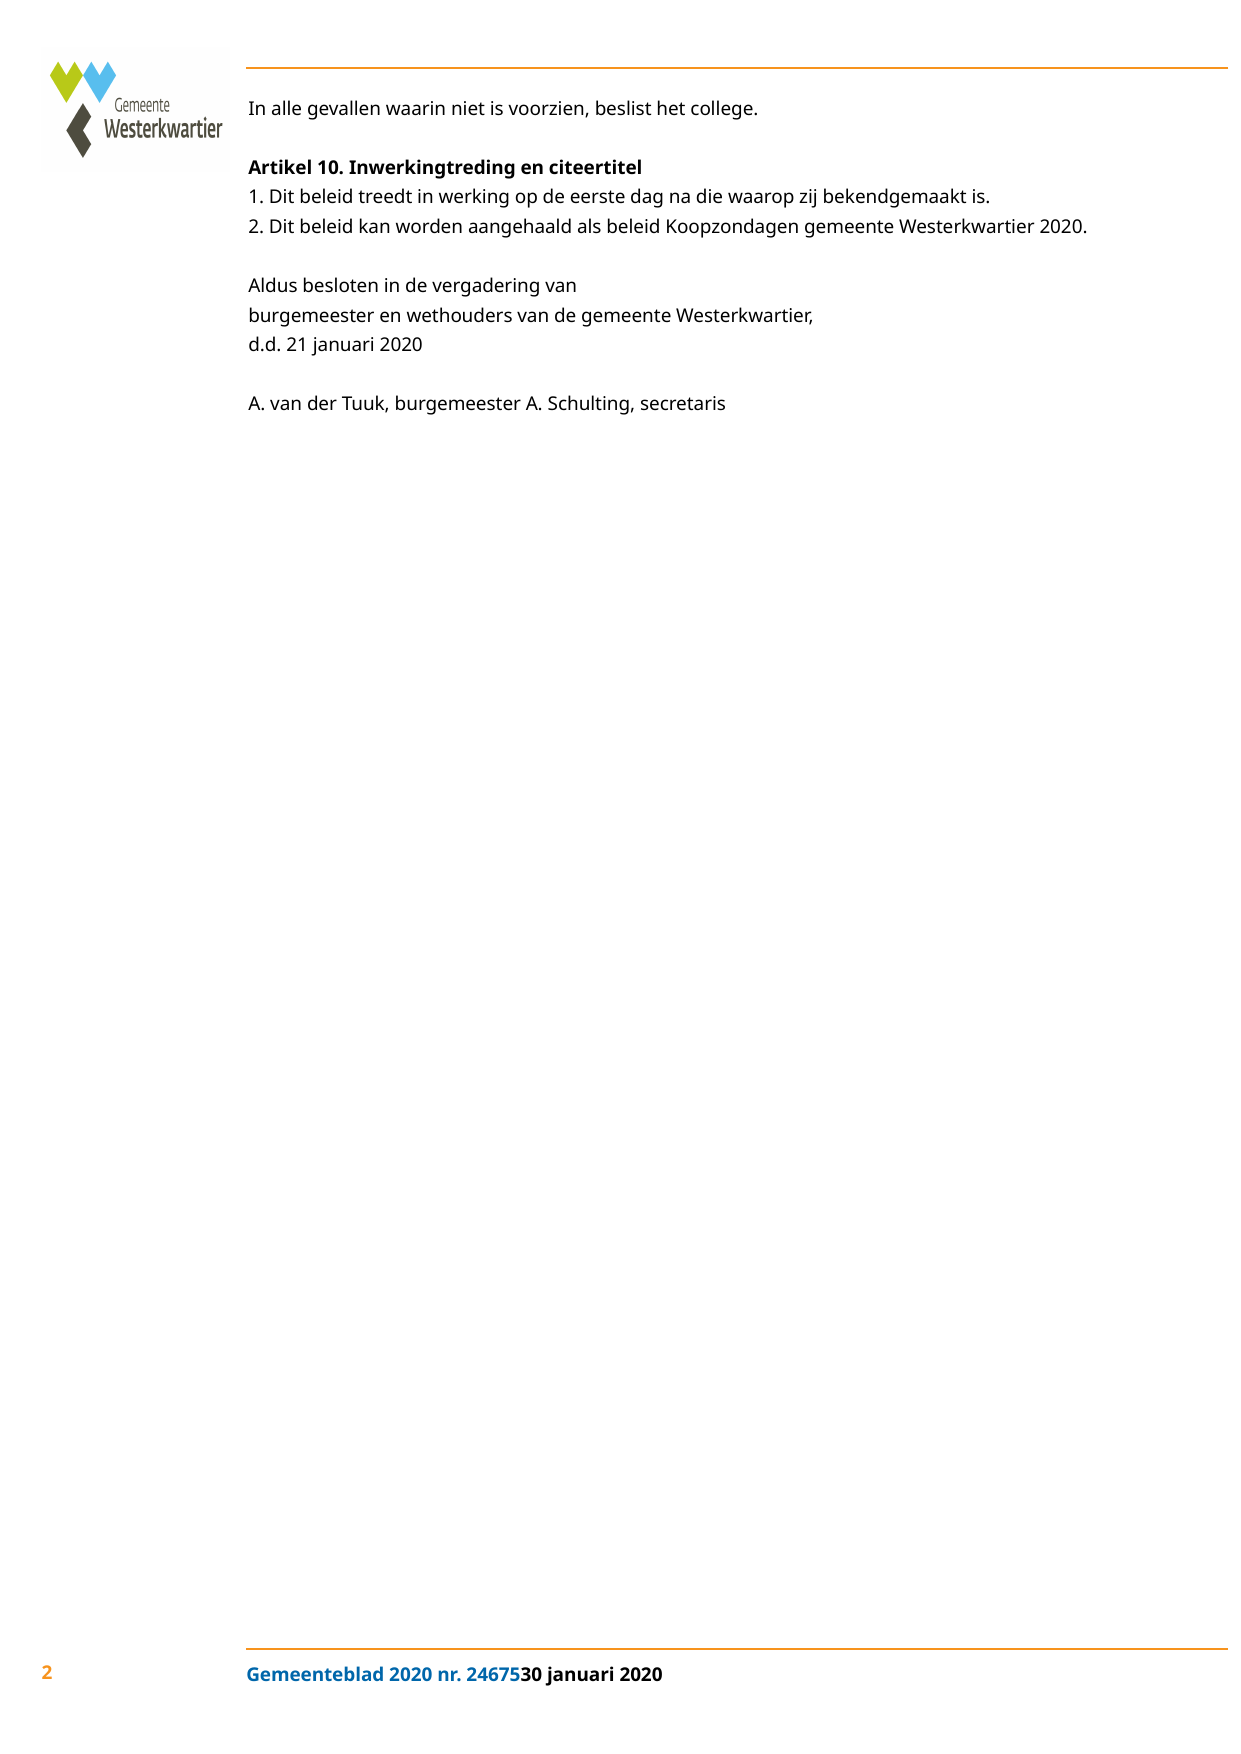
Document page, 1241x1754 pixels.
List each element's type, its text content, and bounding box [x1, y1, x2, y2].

text A. van der Tuuk, burgemeester A. Schulting, secretaris [248, 391, 1152, 416]
picture [41, 47, 231, 172]
text burgemeester en wethouders van de gemeente Westerkwartier, [248, 302, 1152, 328]
text In alle gevallen waarin niet is voorzien, beslist het college. [248, 95, 1152, 121]
text 1. Dit beleid treedt in werking op de eerste dag na die waarop zij bekendgemaakt is. [248, 183, 1152, 209]
text 2. Dit beleid kan worden aangehaald als beleid Koopzondagen gemeente Westerkwartier 2020. [248, 213, 1152, 239]
text Artikel 10. Inwerkingtreding en citeertitel [248, 154, 1152, 180]
text d.d. 21 januari 2020 [248, 331, 1152, 357]
text Aldus besloten in de vergadering van [248, 272, 1152, 298]
